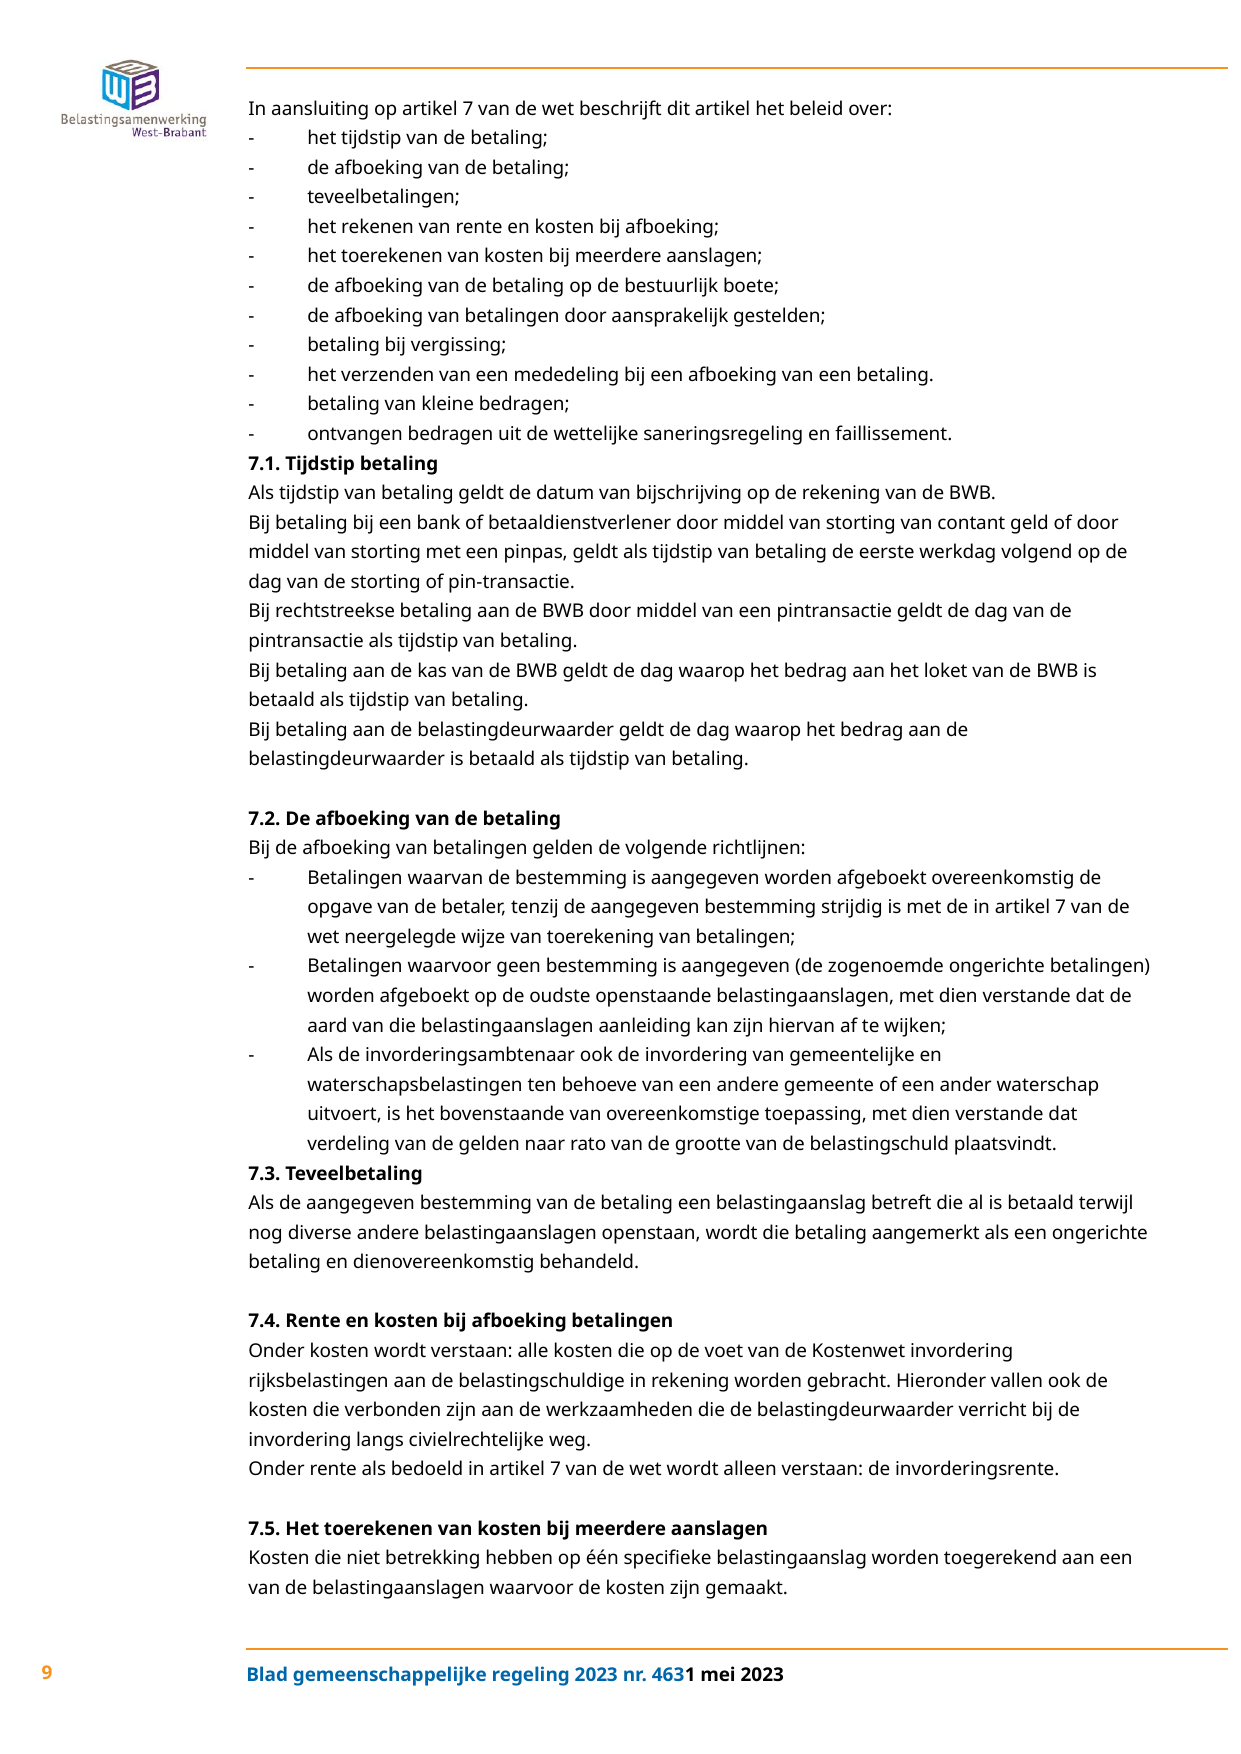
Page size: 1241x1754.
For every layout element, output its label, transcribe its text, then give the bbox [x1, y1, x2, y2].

text Kosten die niet betrekking hebben op één specifieke belastingaanslag worden toegerekend aan een van de belastingaanslagen waarvoor de kosten zijn gemaakt. [248, 1544, 1152, 1600]
text Bij de afboeking van betalingen gelden de volgende richtlijnen: [248, 834, 1152, 860]
text Onder kosten wordt verstaan: alle kosten die op de voet van de Kostenwet invordering rijksbelastingen aan de belastingschuldige in rekening worden gebracht. Hieronder vallen ook de kosten die verbonden zijn aan de werkzaamheden die de belastingdeurwaarder verricht bij de invordering langs civielrechtelijke weg. [248, 1337, 1152, 1452]
text 7.5. Het toerekenen van kosten bij meerdere aanslagen [248, 1515, 1152, 1541]
list de afboeking van betalingen door aansprakelijk gestelden; [248, 302, 1152, 328]
list het toerekenen van kosten bij meerdere aanslagen; [248, 243, 1152, 268]
text Onder rente als bedoeld in artikel 7 van de wet wordt alleen verstaan: de invorderingsrente. [248, 1456, 1152, 1481]
list het verzenden van een mededeling bij een afboeking van een betaling. [248, 361, 1152, 387]
list het rekenen van rente en kosten bij afboeking; [248, 213, 1152, 239]
text Bij betaling bij een bank of betaaldienstverlener door middel van storting van contant geld of door middel van storting met een pinpas, geldt als tijdstip van betaling de eerste werkdag volgend op de dag van de storting of pin-transactie. [248, 509, 1152, 594]
text Als tijdstip van betaling geldt de datum van bijschrijving op de rekening van de BWB. [248, 479, 1152, 505]
text In aansluiting op artikel 7 van de wet beschrijft dit artikel het beleid over: [248, 95, 1152, 121]
text 7.1. Tijdstip betaling [248, 450, 1152, 476]
text Bij betaling aan de kas van de BWB geldt de dag waarop het bedrag aan het loket van de BWB is betaald als tijdstip van betaling. [248, 657, 1152, 712]
text Bij betaling aan de belastingdeurwaarder geldt de dag waarop het bedrag aan de belastingdeurwaarder is betaald als tijdstip van betaling. [248, 716, 1152, 771]
text Bij rechtstreekse betaling aan de BWB door middel van een pintransactie geldt de dag van de pintransactie als tijdstip van betaling. [248, 598, 1152, 653]
text 7.4. Rente en kosten bij afboeking betalingen [248, 1308, 1152, 1333]
picture [41, 47, 231, 172]
list teveelbetalingen; [248, 183, 1152, 209]
list betaling van kleine bedragen; [248, 391, 1152, 416]
list de afboeking van de betaling; [248, 154, 1152, 180]
list de afboeking van de betaling op de bestuurlijk boete; [248, 272, 1152, 298]
list ontvangen bedragen uit de wettelijke saneringsregeling en faillissement. [248, 420, 1152, 446]
text 7.3. Teveelbetaling [248, 1160, 1152, 1186]
text Als de aangegeven bestemming van de betaling een belastingaanslag betreft die al is betaald terwijl nog diverse andere belastingaanslagen openstaan, wordt die betaling aangemerkt als een ongerichte betaling en dienovereenkomstig behandeld. [248, 1189, 1152, 1274]
list Betalingen waarvan de bestemming is aangegeven worden afgeboekt overeenkomstig de opgave van de betaler, tenzij de aangegeven bestemming strijdig is met de in artikel 7 van de wet neergelegde wijze van toerekening van betalingen; [248, 864, 1152, 949]
list betaling bij vergissing; [248, 331, 1152, 357]
list Betalingen waarvoor geen bestemming is aangegeven (de zogenoemde ongerichte betalingen) worden afgeboekt op de oudste openstaande belastingaanslagen, met dien verstande dat de aard van die belastingaanslagen aanleiding kan zijn hiervan af te wijken; [248, 953, 1152, 1038]
list Als de invorderingsambtenaar ook de invordering van gemeentelijke en waterschapsbelastingen ten behoeve van een andere gemeente of een ander waterschap uitvoert, is het bovenstaande van overeenkomstige toepassing, met dien verstande dat verdeling van de gelden naar rato van de grootte van de belastingschuld plaatsvindt. [248, 1041, 1152, 1156]
text 7.2. De afboeking van de betaling [248, 805, 1152, 831]
list het tijdstip van de betaling; [248, 124, 1152, 150]
